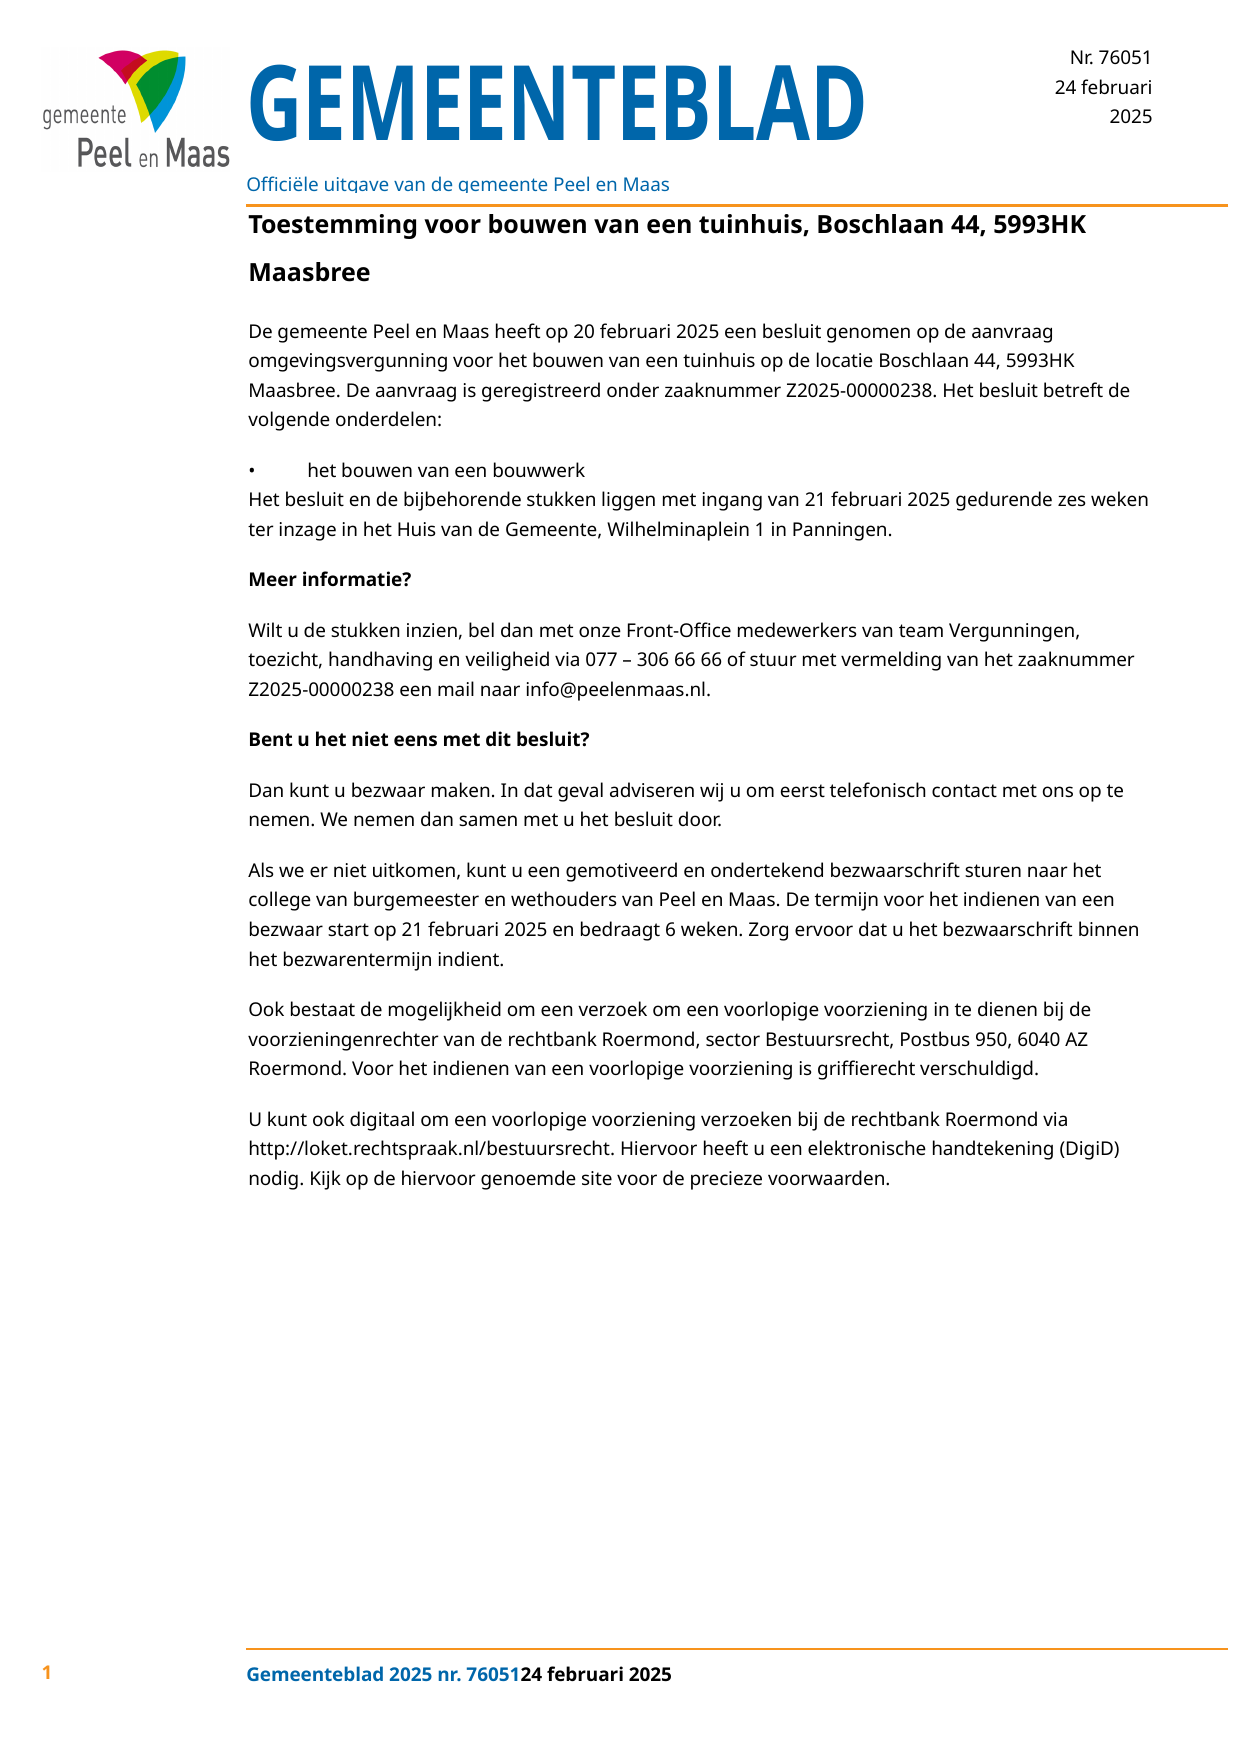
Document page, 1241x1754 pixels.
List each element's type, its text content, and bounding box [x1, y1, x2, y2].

text De gemeente Peel en Maas heeft op 20 februari 2025 een besluit genomen op de aanvraag omgevingsvergunning voor het bouwen van een tuinhuis op de locatie Boschlaan 44, 5993HK Maasbree. De aanvraag is geregistreerd onder zaaknummer Z2025-00000238. Het besluit betreft de volgende onderdelen: [248, 318, 1152, 432]
picture [41, 47, 231, 172]
text Als we er niet uitkomen, kunt u een gemotiveerd en ondertekend bezwaarschrift sturen naar het college van burgemeester en wethouders van Peel en Maas. De termijn voor het indienen van een bezwaar start op 21 februari 2025 en bedraagt 6 weken. Zorg ervoor dat u het bezwaarschrift binnen het bezwarentermijn indient. [248, 857, 1152, 972]
text U kunt ook digitaal om een voorlopige voorziening verzoeken bij de rechtbank Roermond via http://loket.rechtspraak.nl/bestuursrecht. Hiervoor heeft u een elektronische handtekening (DigiD) nodig. Kijk op de hiervoor genoemde site voor de precieze voorwaarden. [248, 1106, 1152, 1191]
text Toestemming voor bouwen van een tuinhuis, Boschlaan 44, 5993HK Maasbree [248, 207, 1152, 288]
text Bent u het niet eens met dit besluit? [248, 727, 1152, 752]
text Wilt u de stukken inzien, bel dan met onze Front-Office medewerkers van team Vergunningen, toezicht, handhaving en veiligheid via 077 – 306 66 66 of stuur met vermelding van het zaaknummer Z2025-00000238 een mail naar info@peelenmaas.nl. [248, 617, 1152, 702]
text Ook bestaat de mogelijkheid om een verzoek om een voorlopige voorziening in te dienen bij de voorzieningenrechter van de rechtbank Roermond, sector Bestuursrecht, Postbus 950, 6040 AZ Roermond. Voor het indienen van een voorlopige voorziening is griffierecht verschuldigd. [248, 996, 1152, 1081]
text Het besluit en de bijbehorende stukken liggen met ingang van 21 februari 2025 gedurende zes weken ter inzage in het Huis van de Gemeente, Wilhelminaplein 1 in Panningen. [248, 487, 1152, 542]
text Meer informatie? [248, 567, 1152, 592]
list het bouwen van een bouwwerk [248, 457, 1152, 483]
text Dan kunt u bezwaar maken. In dat geval adviseren wij u om eerst telefonisch contact met ons op te nemen. We nemen dan samen met u het besluit door. [248, 777, 1152, 832]
